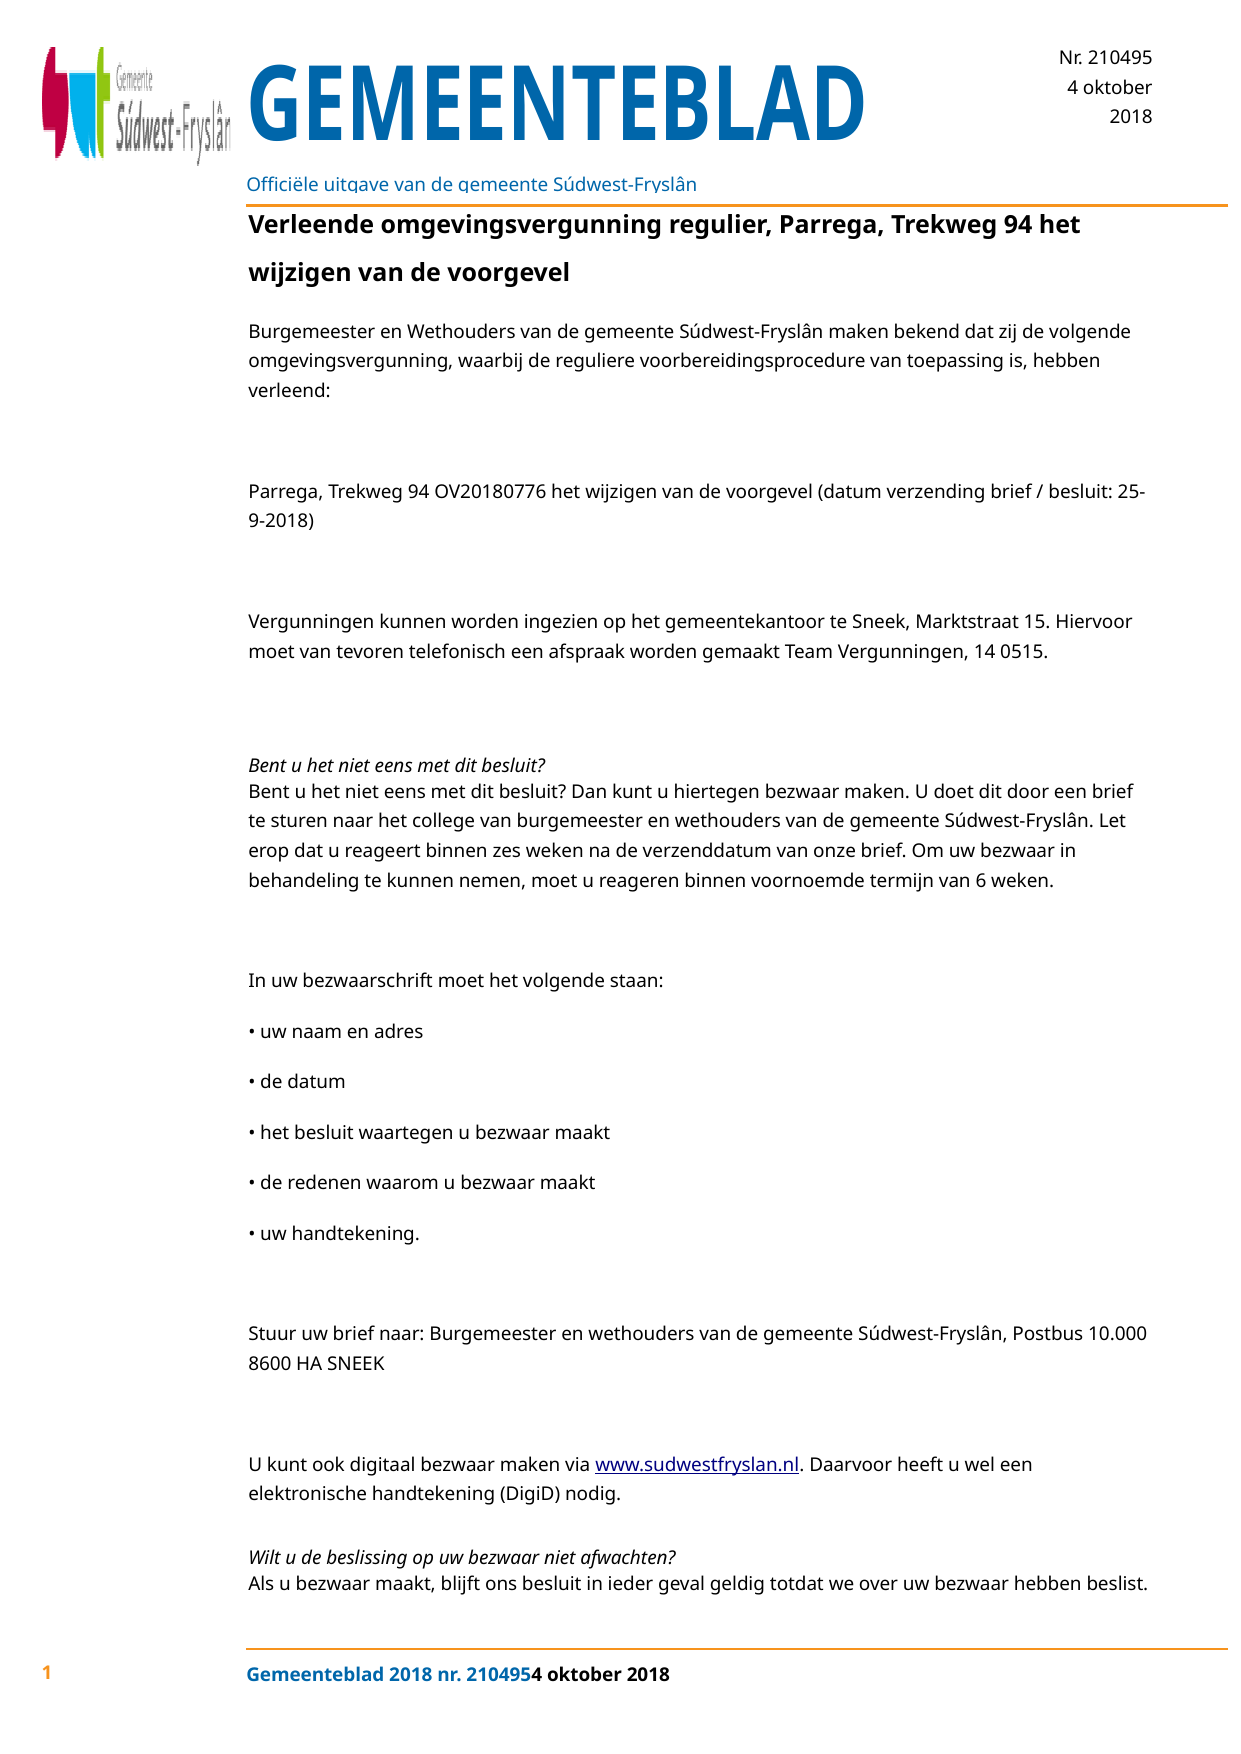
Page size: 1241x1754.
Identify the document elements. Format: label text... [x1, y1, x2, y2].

text Burgemeester en Wethouders van de gemeente Súdwest-Fryslân maken bekend dat zij de volgende omgevingsvergunning, waarbij de reguliere voorbereidingsprocedure van toepassing is, hebben verleend: [248, 318, 1152, 403]
text • het besluit waartegen u bezwaar maakt [248, 1119, 1152, 1144]
text • uw naam en adres [248, 1018, 1152, 1044]
text • de redenen waarom u bezwaar maakt [248, 1169, 1152, 1195]
text Stuur uw brief naar: Burgemeester en wethouders van de gemeente Súdwest-Fryslân, Postbus 10.000 8600 HA SNEEK [248, 1321, 1152, 1376]
text Vergunningen kunnen worden ingezien op het gemeentekantoor te Sneek, Marktstraat 15. Hiervoor moet van tevoren telefonisch een afspraak worden gemaakt Team Vergunningen, 14 0515. [248, 608, 1152, 664]
text • uw handtekening. [248, 1220, 1152, 1245]
text Als u bezwaar maakt, blijft ons besluit in ieder geval geldig totdat we over uw bezwaar hebben beslist. [248, 1570, 1152, 1596]
picture [41, 47, 231, 172]
text Parrega, Trekweg 94 OV20180776 het wijzigen van de voorgevel (datum verzending brief / besluit: 25-9-2018) [248, 478, 1152, 533]
text • de datum [248, 1068, 1152, 1094]
text Bent u het niet eens met dit besluit? Dan kunt u hiertegen bezwaar maken. U doet dit door een brief te sturen naar het college van burgemeester en wethouders van de gemeente Súdwest-Fryslân. Let erop dat u reageert binnen zes weken na de verzenddatum van onze brief. Om uw bezwaar in behandeling te kunnen nemen, moet u reageren binnen voornoemde termijn van 6 weken. [248, 778, 1152, 892]
text In uw bezwaarschrift moet het volgende staan: [248, 968, 1152, 993]
text Bent u het niet eens met dit besluit? [248, 752, 1152, 778]
text U kunt ook digitaal bezwaar maken via www.sudwestfryslan.nl. Daarvoor heeft u wel een elektronische handtekening (DigiD) nodig. [248, 1451, 1152, 1506]
text Wilt u de beslissing op uw bezwaar niet afwachten? [248, 1544, 1152, 1570]
text Verleende omgevingsvergunning regulier, Parrega, Trekweg 94 het wijzigen van de voorgevel [248, 207, 1152, 288]
